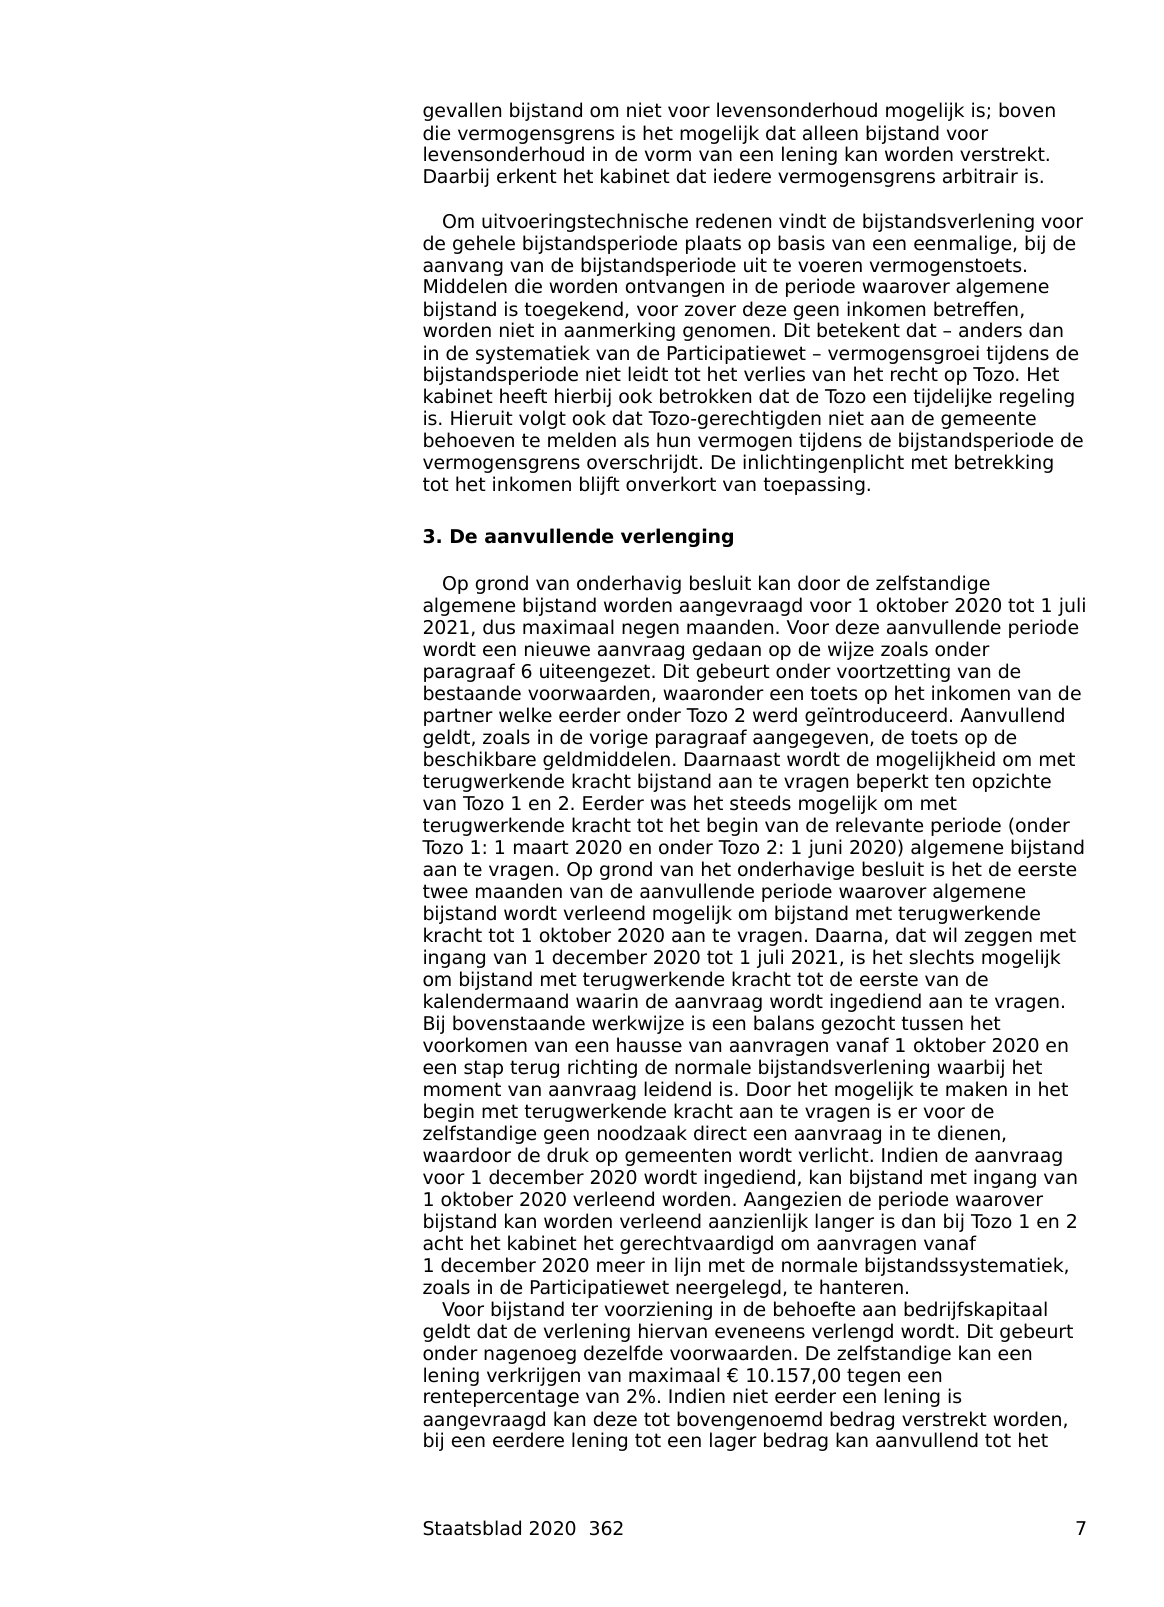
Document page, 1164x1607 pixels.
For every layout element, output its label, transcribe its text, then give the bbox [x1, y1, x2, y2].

text Op grond van onderhavig besluit kan door de zelfstandige algemene bijstand worden aangevraagd voor 1 oktober 2020 tot 1 juli 2021, dus maximaal negen maanden. Voor deze aanvullende periode wordt een nieuwe aanvraag gedaan op de wijze zoals onder paragraaf 6 uiteengezet. Dit gebeurt onder voortzetting van de bestaande voorwaarden, waaronder een toets op het inkomen van de partner welke eerder onder Tozo 2 werd geïntroduceerd. Aanvullend geldt, zoals in de vorige paragraaf aangegeven, de toets op de beschikbare geldmiddelen. Daarnaast wordt de mogelijkheid om met terugwerkende kracht bijstand aan te vragen beperkt ten opzichte van Tozo 1 en 2. Eerder was het steeds mogelijk om met terugwerkende kracht tot het begin van de relevante periode (onder Tozo 1: 1 maart 2020 en onder Tozo 2: 1 juni 2020) algemene bijstand aan te vragen. Op grond van het onderhavige besluit is het de eerste twee maanden van de aanvullende periode waarover algemene bijstand wordt verleend mogelijk om bijstand met terugwerkende kracht tot 1 oktober 2020 aan te vragen. Daarna, dat wil zeggen met ingang van 1 december 2020 tot 1 juli 2021, is het slechts mogelijk om bijstand met terugwerkende kracht tot de eerste van de kalendermaand waarin de aanvraag wordt ingediend aan te vragen. Bij bovenstaande werkwijze is een balans gezocht tussen het voorkomen van een hausse van aanvragen vanaf 1 oktober 2020 en een stap terug richting de normale bijstandsverlening waarbij het moment van aanvraag leidend is. Door het mogelijk te maken in het begin met terugwerkende kracht aan te vragen is er voor de zelfstandige geen noodzaak direct een aanvraag in te dienen, waardoor de druk op gemeenten wordt verlicht. Indien de aanvraag voor 1 december 2020 wordt ingediend, kan bijstand met ingang van 1 oktober 2020 verleend worden. Aangezien de periode waarover bijstand kan worden verleend aanzienlijk langer is dan bij Tozo 1 en 2 acht het kabinet het gerechtvaardigd om aanvragen vanaf 1 december 2020 meer in lijn met de normale bijstandssystematiek, zoals in de Participatiewet neergelegd, te hanteren. [422, 573, 1087, 1298]
text Voor bijstand ter voorziening in de behoefte aan bedrijfskapitaal geldt dat de verlening hiervan eveneens verlengd wordt. Dit gebeurt onder nagenoeg dezelfde voorwaarden. De zelfstandige kan een lening verkrijgen van maximaal € 10.157,00 tegen een rentepercentage van 2%. Indien niet eerder een lening is aangevraagd kan deze tot bovengenoemd bedrag verstrekt worden, bij een eerdere lening tot een lager bedrag kan aanvullend tot het [422, 1298, 1087, 1452]
subtitle 3. De aanvullende verlenging [422, 526, 1087, 548]
text gevallen bijstand om niet voor levensonderhoud mogelijk is; boven die vermogensgrens is het mogelijk dat alleen bijstand voor levensonderhoud in de vorm van een lening kan worden verstrekt. Daarbij erkent het kabinet dat iedere vermogensgrens arbitrair is. [422, 100, 1087, 188]
text Om uitvoeringstechnische redenen vindt de bijstandsverlening voor de gehele bijstandsperiode plaats op basis van een eenmalige, bij de aanvang van de bijstandsperiode uit te voeren vermogenstoets. Middelen die worden ontvangen in de periode waarover algemene bijstand is toegekend, voor zover deze geen inkomen betreffen, worden niet in aanmerking genomen. Dit betekent dat – anders dan in de systematiek van de Participatiewet – vermogensgroei tijdens de bijstandsperiode niet leidt tot het verlies van het recht op Tozo. Het kabinet heeft hierbij ook betrokken dat de Tozo een tijdelijke regeling is. Hieruit volgt ook dat Tozo-gerechtigden niet aan de gemeente behoeven te melden als hun vermogen tijdens de bijstandsperiode de vermogensgrens overschrijdt. De inlichtingenplicht met betrekking tot het inkomen blijft onverkort van toepassing. [422, 211, 1087, 496]
